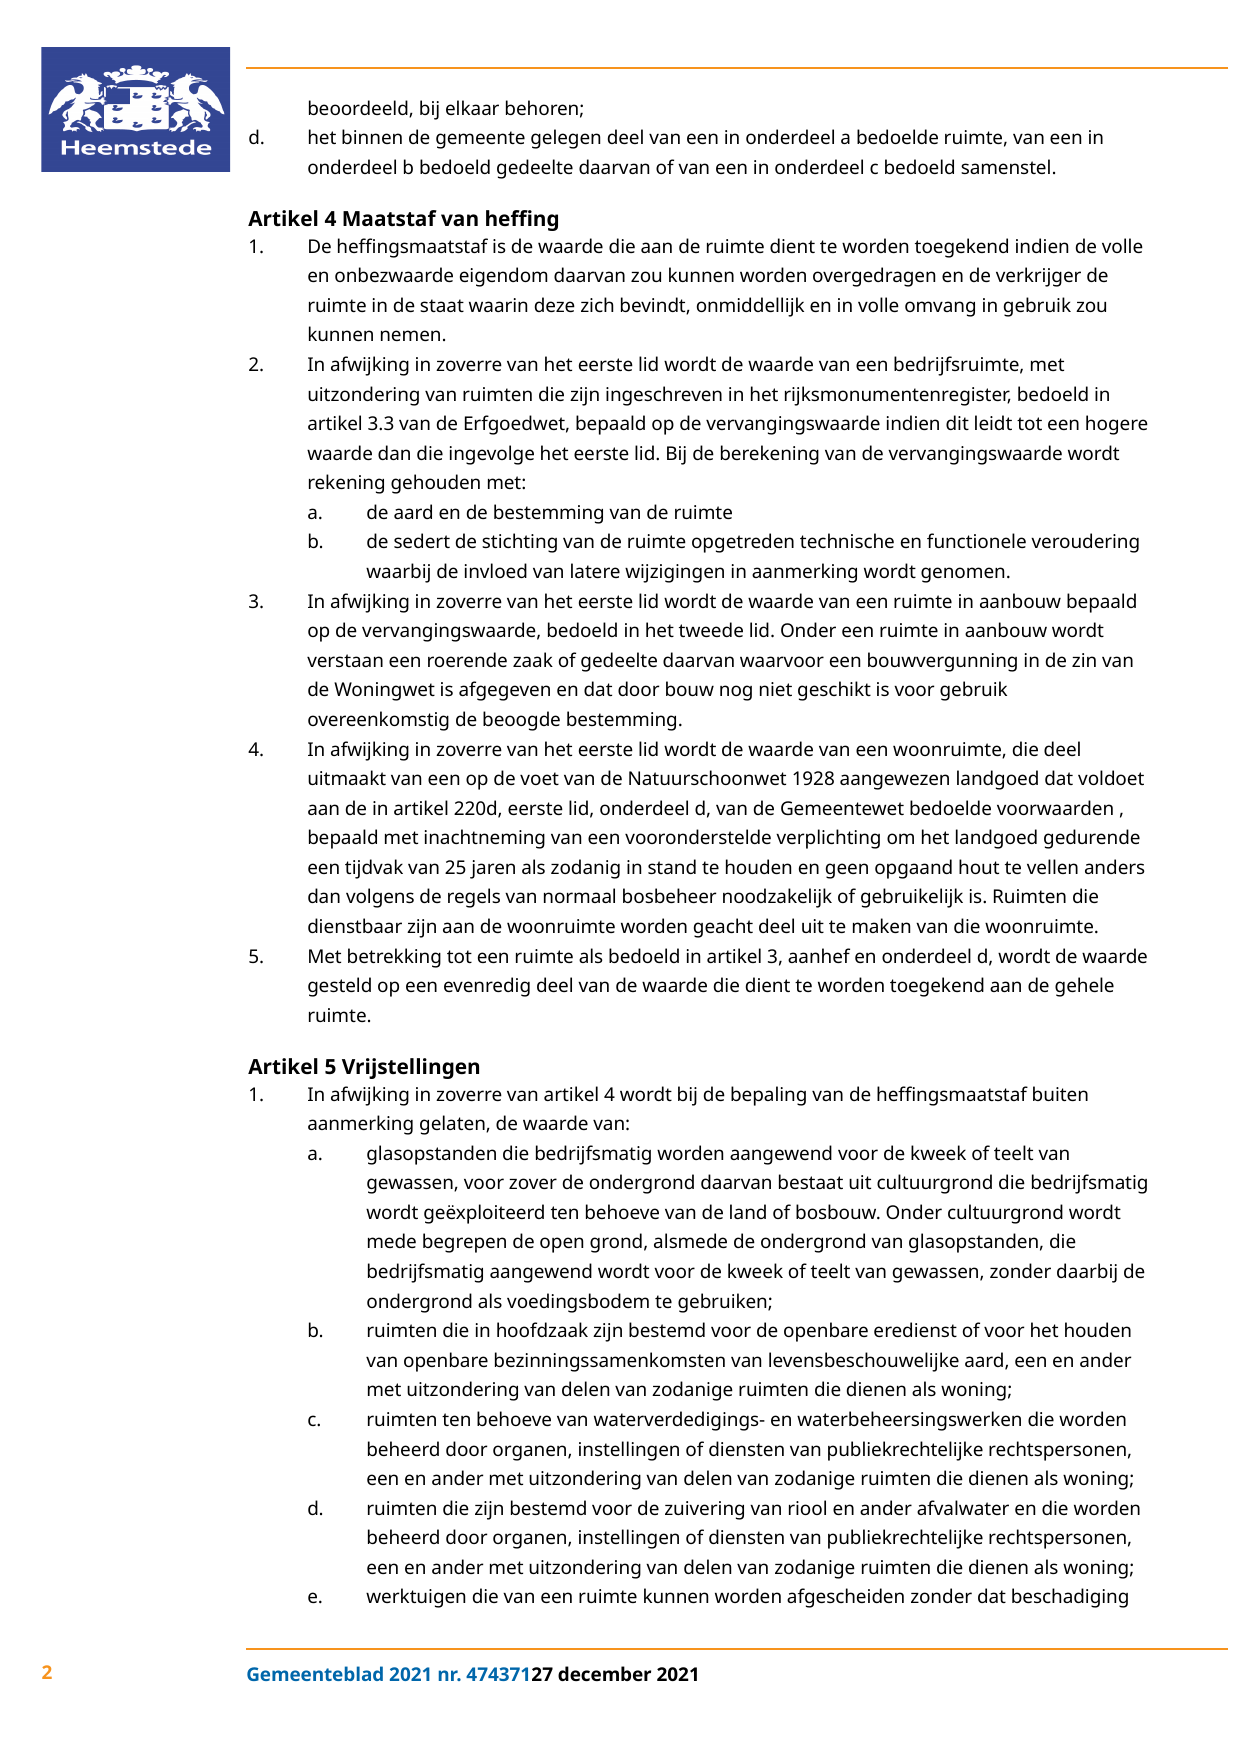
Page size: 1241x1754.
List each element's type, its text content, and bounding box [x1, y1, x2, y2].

list ruimten ten behoeve van waterverdedigings- en waterbeheersingswerken die worden beheerd door organen, instellingen of diensten van publiekrechtelijke rechtspersonen, een en ander met uitzondering van delen van zodanige ruimten die dienen als woning; [307, 1406, 1152, 1491]
picture [41, 47, 231, 172]
list Met betrekking tot een ruimte als bedoeld in artikel 3, aanhef en onderdeel d, wordt de waarde gesteld op een evenredig deel van de waarde die dient te worden toegekend aan de gehele ruimte. [248, 943, 1152, 1028]
list ruimten die in hoofdzaak zijn bestemd voor de openbare eredienst of voor het houden van openbare bezinningssamenkomsten van levensbeschouwelijke aard, een en ander met uitzondering van delen van zodanige ruimten die dienen als woning; [307, 1317, 1152, 1402]
text Artikel 4 Maatstaf van heffing [248, 204, 1152, 233]
list glasopstanden die bedrijfsmatig worden aangewend voor de kweek of teelt van gewassen, voor zover de ondergrond daarvan bestaat uit cultuurgrond die bedrijfsmatig wordt geëxploiteerd ten behoeve van de land of bosbouw. Onder cultuurgrond wordt mede begrepen de open grond, alsmede de ondergrond van glasopstanden, die bedrijfsmatig aangewend wordt voor de kweek of teelt van gewassen, zonder daarbij de ondergrond als voedingsbodem te gebruiken; [307, 1140, 1152, 1314]
list In afwijking in zoverre van het eerste lid wordt de waarde van een bedrijfsruimte, met uitzondering van ruimten die zijn ingeschreven in het rijksmonumentenregister, bedoeld in artikel 3.3 van de Erfgoedwet, bepaald op de vervangingswaarde indien dit leidt tot een hogere waarde dan die ingevolge het eerste lid. Bij de berekening van de vervangingswaarde wordt rekening gehouden met: [248, 351, 1152, 495]
list In afwijking in zoverre van het eerste lid wordt de waarde van een ruimte in aanbouw bepaald op de vervangingswaarde, bedoeld in het tweede lid. Onder een ruimte in aanbouw wordt verstaan een roerende zaak of gedeelte daarvan waarvoor een bouwvergunning in de zin van de Woningwet is afgegeven en dat door bouw nog niet geschikt is voor gebruik overeenkomstig de beoogde bestemming. [248, 588, 1152, 732]
list In afwijking in zoverre van het eerste lid wordt de waarde van een woonruimte, die deel uitmaakt van een op de voet van de Natuurschoonwet 1928 aangewezen landgoed dat voldoet aan de in artikel 220d, eerste lid, onderdeel d, van de Gemeentewet bedoelde voorwaarden , bepaald met inachtneming van een vooronderstelde verplichting om het landgoed gedurende een tijdvak van 25 jaren als zodanig in stand te houden en geen opgaand hout te vellen anders dan volgens de regels van normaal bosbeheer noodzakelijk of gebruikelijk is. Ruimten die dienstbaar zijn aan de woonruimte worden geacht deel uit te maken van die woonruimte. [248, 736, 1152, 939]
list ruimten die zijn bestemd voor de zuivering van riool en ander afvalwater en die worden beheerd door organen, instellingen of diensten van publiekrechtelijke rechtspersonen, een en ander met uitzondering van delen van zodanige ruimten die dienen als woning; [307, 1495, 1152, 1580]
list In afwijking in zoverre van artikel 4 wordt bij de bepaling van de heffingsmaatstaf buiten aanmerking gelaten, de waarde van: [248, 1081, 1152, 1136]
list De heffingsmaatstaf is de waarde die aan de ruimte dient te worden toegekend indien de volle en onbezwaarde eigendom daarvan zou kunnen worden overgedragen en de verkrijger de ruimte in de staat waarin deze zich bevindt, onmiddellijk en in volle omvang in gebruik zou kunnen nemen. [248, 233, 1152, 347]
list de aard en de bestemming van de ruimte [307, 499, 1152, 525]
list beoordeeld, bij elkaar behoren; [248, 95, 1152, 121]
text Artikel 5 Vrijstellingen [248, 1052, 1152, 1081]
list de sedert de stichting van de ruimte opgetreden technische en functionele veroudering waarbij de invloed van latere wijzigingen in aanmerking wordt genomen. [307, 529, 1152, 584]
list het binnen de gemeente gelegen deel van een in onderdeel a bedoelde ruimte, van een in onderdeel b bedoeld gedeelte daarvan of van een in onderdeel c bedoeld samenstel. [248, 124, 1152, 180]
list werktuigen die van een ruimte kunnen worden afgescheiden zonder dat beschadiging [307, 1584, 1152, 1609]
